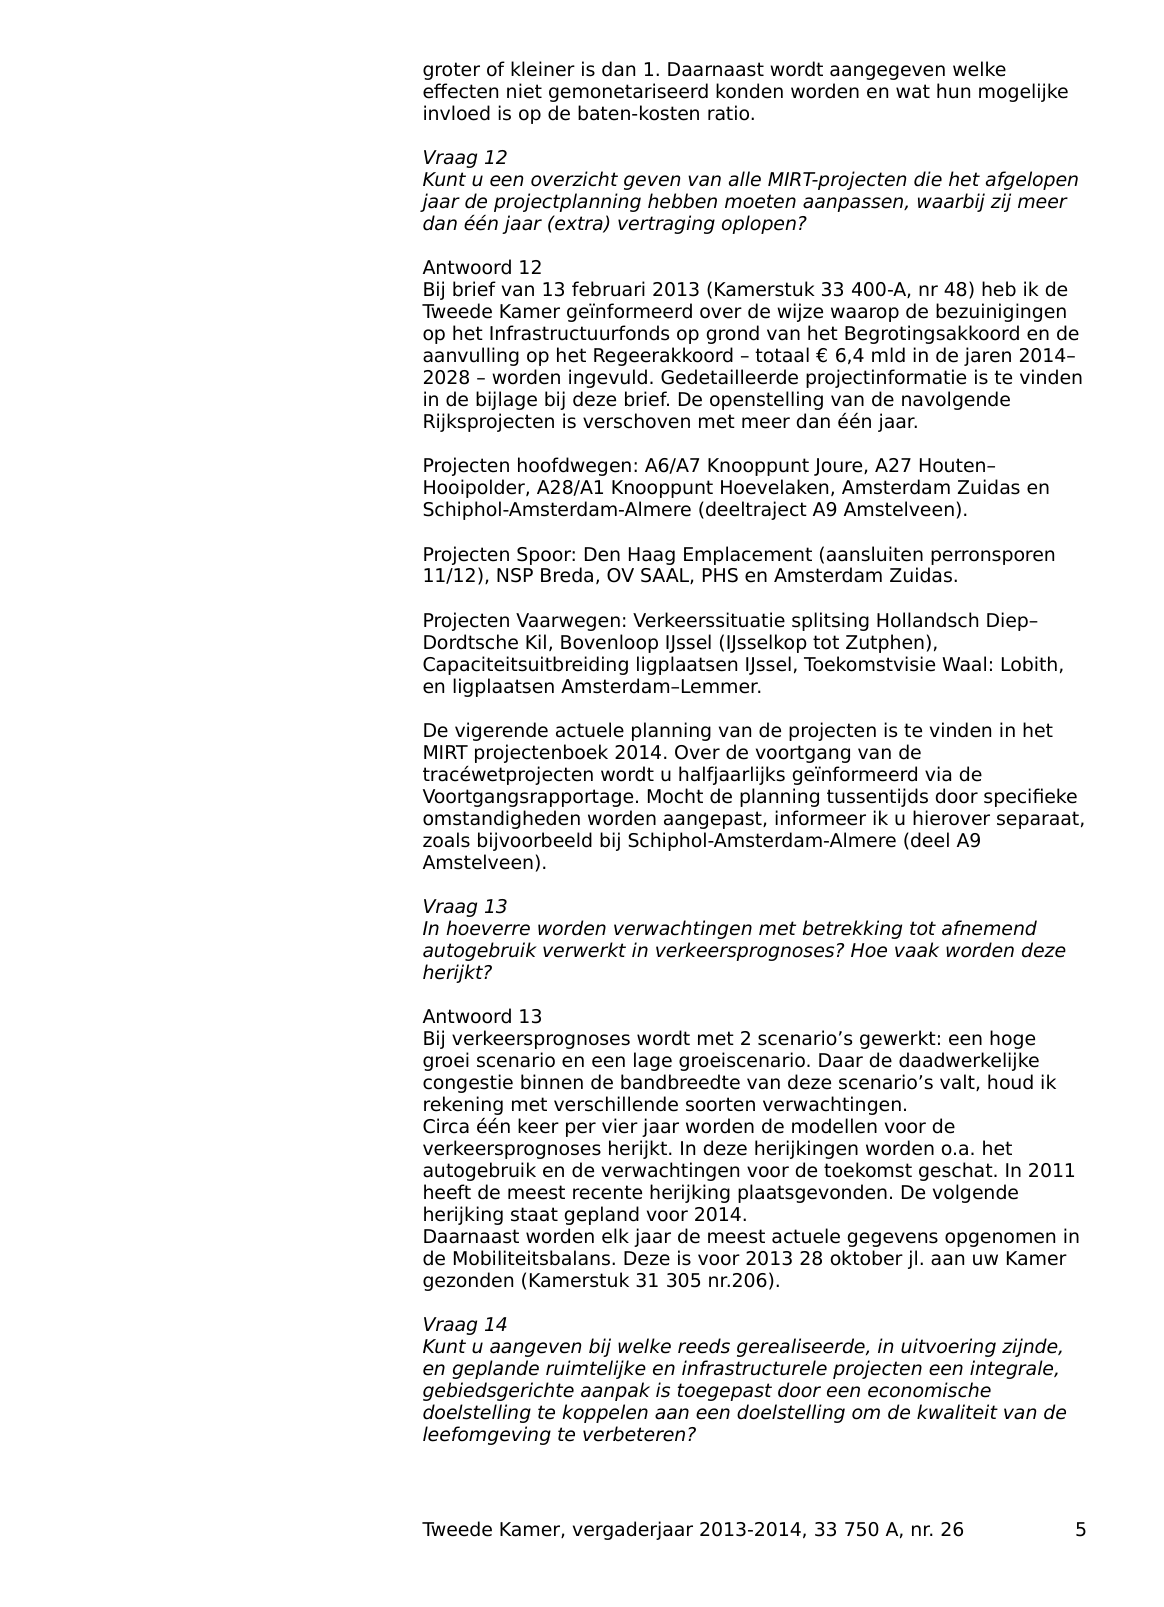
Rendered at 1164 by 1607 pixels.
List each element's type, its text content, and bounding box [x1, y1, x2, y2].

text groter of kleiner is dan 1. Daarnaast wordt aangegeven welke effecten niet gemonetariseerd konden worden en wat hun mogelijke invloed is op de baten-kosten ratio. [422, 59, 1087, 125]
text Daarnaast worden elk jaar de meest actuele gegevens opgenomen in de Mobiliteitsbalans. Deze is voor 2013 28 oktober jl. aan uw Kamer gezonden (Kamerstuk 31 305 nr.206). [422, 1226, 1087, 1292]
text Kunt u een overzicht geven van alle MIRT-projecten die het afgelopen jaar de projectplanning hebben moeten aanpassen, waarbij zij meer dan één jaar (extra) vertraging oplopen? [422, 169, 1087, 235]
text Antwoord 13 [422, 1006, 1087, 1028]
text Bij brief van 13 februari 2013 (Kamerstuk 33 400-A, nr 48) heb ik de Tweede Kamer geïnformeerd over de wijze waarop de bezuinigingen op het Infrastructuurfonds op grond van het Begrotingsakkoord en de aanvulling op het Regeerakkoord – totaal € 6,4 mld in de jaren 2014–2028 – worden ingevuld. Gedetailleerde projectinformatie is te vinden in de bijlage bij deze brief. De openstelling van de navolgende Rijksprojecten is verschoven met meer dan één jaar. [422, 279, 1087, 433]
text Projecten hoofdwegen: A6/A7 Knooppunt Joure, A27 Houten–Hooipolder, A28/A1 Knooppunt Hoevelaken, Amsterdam Zuidas en Schiphol-Amsterdam-Almere (deeltraject A9 Amstelveen). [422, 455, 1087, 521]
text Projecten Vaarwegen: Verkeerssituatie splitsing Hollandsch Diep–Dordtsche Kil, Bovenloop IJssel (IJsselkop tot Zutphen), Capaciteitsuitbreiding ligplaatsen IJssel, Toekomstvisie Waal: Lobith, en ligplaatsen Amsterdam–Lemmer. [422, 609, 1087, 697]
text Vraag 12 [422, 147, 1087, 169]
text Circa één keer per vier jaar worden de modellen voor de verkeersprognoses herijkt. In deze herijkingen worden o.a. het autogebruik en de verwachtingen voor de toekomst geschat. In 2011 heeft de meest recente herijking plaatsgevonden. De volgende herijking staat gepland voor 2014. [422, 1116, 1087, 1226]
text In hoeverre worden verwachtingen met betrekking tot afnemend autogebruik verwerkt in verkeersprognoses? Hoe vaak worden deze herijkt? [422, 918, 1087, 984]
text Antwoord 12 [422, 257, 1087, 279]
text De vigerende actuele planning van de projecten is te vinden in het MIRT projectenboek 2014. Over de voortgang van de tracéwetprojecten wordt u halfjaarlijks geïnformeerd via de Voortgangsrapportage. Mocht de planning tussentijds door specifieke omstandigheden worden aangepast, informeer ik u hierover separaat, zoals bijvoorbeeld bij Schiphol-Amsterdam-Almere (deel A9 Amstelveen). [422, 720, 1087, 873]
text Kunt u aangeven bij welke reeds gerealiseerde, in uitvoering zijnde, en geplande ruimtelijke en infrastructurele projecten een integrale, gebiedsgerichte aanpak is toegepast door een economische doelstelling te koppelen aan een doelstelling om de kwaliteit van de leefomgeving te verbeteren? [422, 1336, 1087, 1446]
text Bij verkeersprognoses wordt met 2 scenario’s gewerkt: een hoge groei scenario en een lage groeiscenario. Daar de daadwerkelijke congestie binnen de bandbreedte van deze scenario’s valt, houd ik rekening met verschillende soorten verwachtingen. [422, 1028, 1087, 1116]
text Projecten Spoor: Den Haag Emplacement (aansluiten perronsporen 11/12), NSP Breda, OV SAAL, PHS en Amsterdam Zuidas. [422, 543, 1087, 587]
text Vraag 13 [422, 896, 1087, 918]
text Vraag 14 [422, 1314, 1087, 1336]
